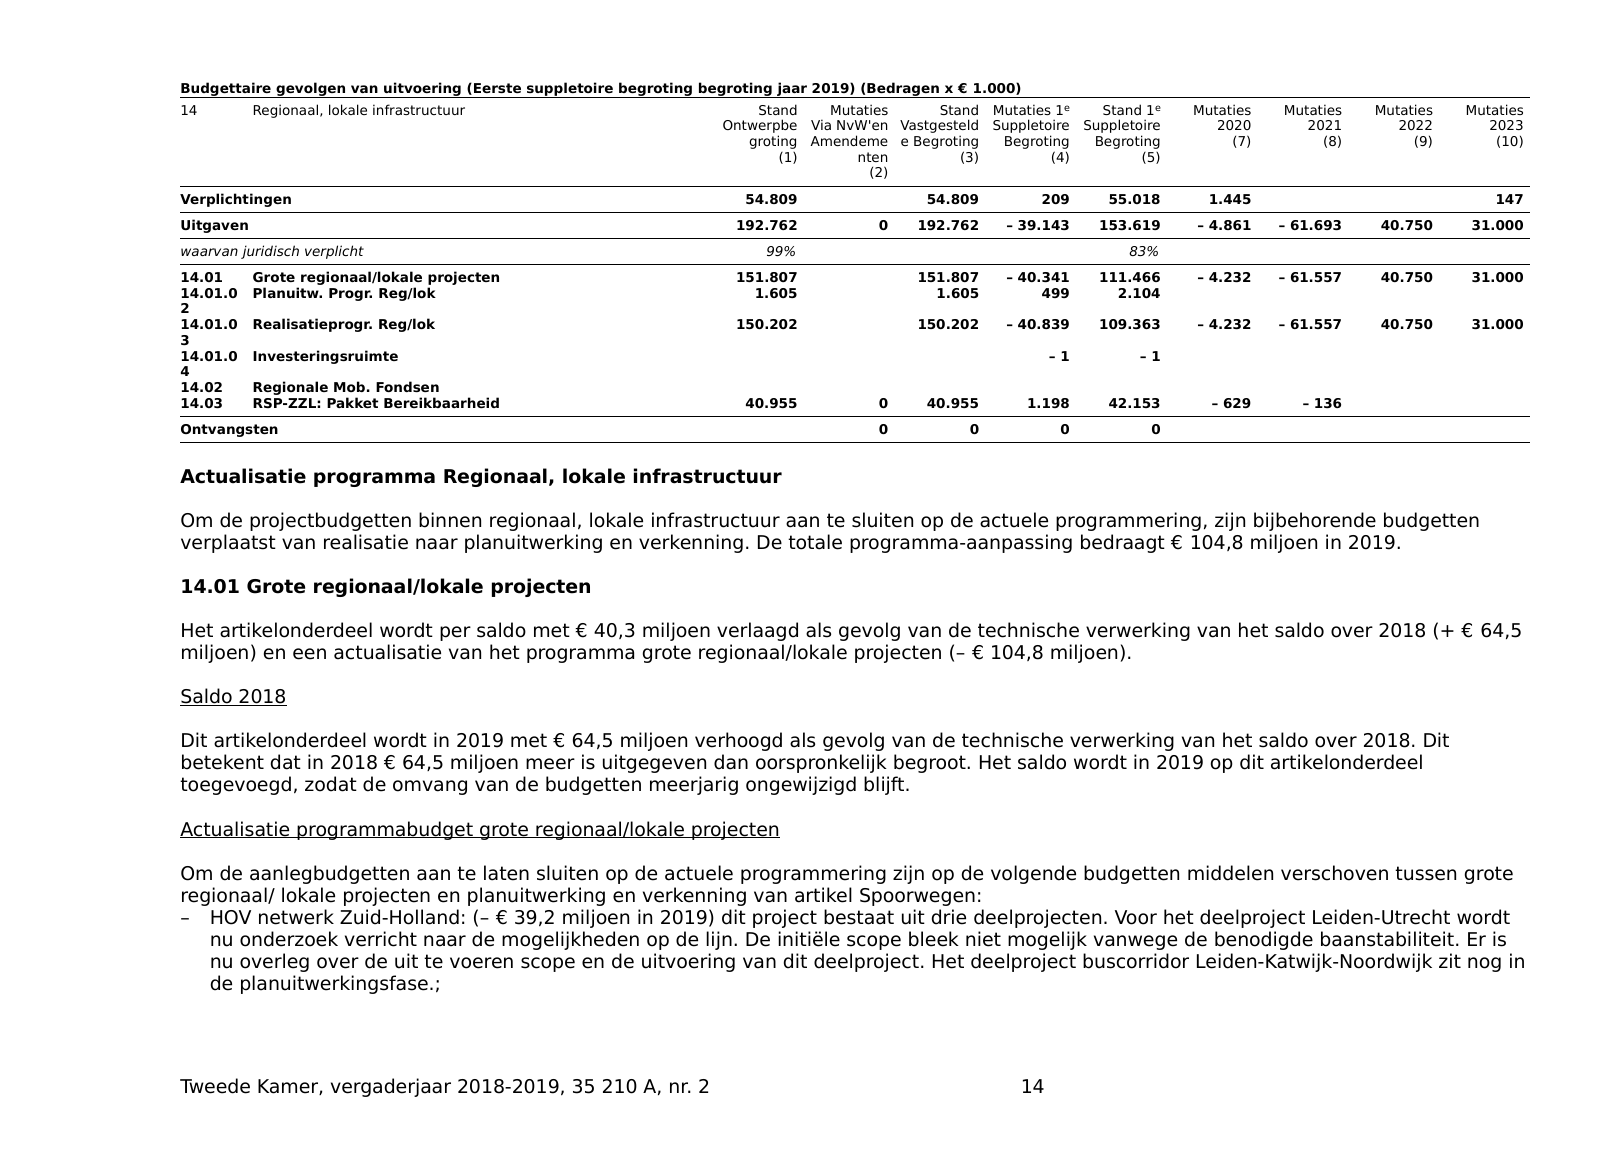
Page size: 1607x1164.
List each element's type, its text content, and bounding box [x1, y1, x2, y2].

text Het artikelonderdeel wordt per saldo met € 40,3 miljoen verlaagd als gevolg van de technische verwerking van het saldo over 2018 (+ € 64,5 miljoen) en een actualisatie van het programma grote regionaal/lokale projecten (– € 104,8 miljoen). [180, 620, 1529, 664]
table_cell – 4.861 [1166, 213, 1257, 238]
table_cell 40.750 [1348, 213, 1439, 238]
table_cell [985, 380, 1076, 396]
table_cell – 1 [985, 349, 1076, 380]
table_cell Ontvangsten [180, 417, 712, 442]
table_cell 150.202 [713, 317, 803, 348]
table_cell [1166, 286, 1257, 317]
table_cell [1439, 286, 1529, 317]
table_cell – 629 [1166, 396, 1257, 416]
table_cell 0 [1076, 417, 1166, 442]
table_cell – 4.232 [1166, 265, 1257, 286]
table_cell [1439, 349, 1529, 380]
table_cell [1166, 239, 1257, 264]
text – HOV netwerk Zuid-Holland: (– € 39,2 miljoen in 2019) dit project bestaat uit drie deelprojecten. Voor het deelproject Leiden-Utrecht wordt nu onderzoek verricht naar de mogelijkheden op de lijn. De initiële scope bleek niet mogelijk vanwege de benodigde baanstabiliteit. Er is nu overleg over de uit te voeren scope en de uitvoering van dit deelproject. Het deelproject buscorridor Leiden-Katwijk-Noordwijk zit nog in de planuitwerkingsfase.; [180, 907, 1529, 994]
table_cell 2.104 [1076, 286, 1166, 317]
table_cell [1166, 349, 1257, 380]
table_cell [803, 380, 894, 396]
table_cell [1348, 380, 1439, 396]
table_cell Mutaties Via NvW'en Amendementen (2) [803, 98, 894, 186]
table_cell [713, 380, 803, 396]
table_cell 42.153 [1076, 396, 1166, 416]
table_cell 147 [1439, 187, 1529, 212]
table_cell [894, 380, 985, 396]
table_cell Uitgaven [180, 213, 712, 238]
table_cell [713, 417, 803, 442]
table_cell [985, 239, 1076, 264]
table_cell Regionaal, lokale infrastructuur [247, 98, 712, 186]
table_cell [1257, 239, 1348, 264]
table_cell 0 [803, 417, 894, 442]
table_cell – 39.143 [985, 213, 1076, 238]
table_header Budgettaire gevolgen van uitvoering (Eerste suppletoire begroting begroting jaar 2019) (Bedragen x € 1.000) [180, 81, 1529, 97]
table_cell 109.363 [1076, 317, 1166, 348]
table_cell Grote regionaal/lokale projecten [247, 265, 712, 286]
table_cell – 4.232 [1166, 317, 1257, 348]
table_cell 55.018 [1076, 187, 1166, 212]
table_cell 54.809 [713, 187, 803, 212]
table_cell Stand Vastgestelde Begroting (3) [894, 98, 985, 186]
table_cell [1348, 349, 1439, 380]
table_cell [1166, 417, 1257, 442]
table_cell 151.807 [713, 265, 803, 286]
text Dit artikelonderdeel wordt in 2019 met € 64,5 miljoen verhoogd als gevolg van de technische verwerking van het saldo over 2018. Dit betekent dat in 2018 € 64,5 miljoen meer is uitgegeven dan oorspronkelijk begroot. Het saldo wordt in 2019 op dit artikelonderdeel toegevoegd, zodat de omvang van de budgetten meerjarig ongewijzigd blijft. [180, 730, 1529, 796]
table_cell [803, 349, 894, 380]
table_cell 14.01 [180, 265, 247, 286]
table_cell 151.807 [894, 265, 985, 286]
table_cell 14.03 [180, 396, 247, 416]
table_cell 31.000 [1439, 213, 1529, 238]
table_cell [894, 349, 985, 380]
table_cell Stand 1e Suppletoire Begroting (5) [1076, 98, 1166, 186]
table_cell [1076, 380, 1166, 396]
table_cell 0 [803, 396, 894, 416]
table_cell [1257, 380, 1348, 396]
subtitle Actualisatie programmabudget grote regionaal/lokale projecten [180, 818, 1529, 840]
table_cell [894, 239, 985, 264]
table_cell 499 [985, 286, 1076, 317]
table_cell – 40.839 [985, 317, 1076, 348]
table_cell [803, 239, 894, 264]
table_cell waarvan juridisch verplicht [180, 239, 712, 264]
table_cell 54.809 [894, 187, 985, 212]
table_cell 40.750 [1348, 265, 1439, 286]
table_cell – 136 [1257, 396, 1348, 416]
subtitle 14.01 Grote regionaal/lokale projecten [180, 576, 1529, 598]
table_cell 40.750 [1348, 317, 1439, 348]
table_cell 14.01.02 [180, 286, 247, 317]
table_cell RSP-ZZL: Pakket Bereikbaarheid [247, 396, 712, 416]
table_cell Planuitw. Progr. Reg/lok [247, 286, 712, 317]
table_cell [1348, 239, 1439, 264]
subtitle Actualisatie programma Regionaal, lokale infrastructuur [180, 466, 1529, 487]
table_cell 150.202 [894, 317, 985, 348]
table_cell – 61.557 [1257, 317, 1348, 348]
table_cell Realisatieprogr. Reg/lok [247, 317, 712, 348]
table_cell [803, 265, 894, 286]
table_cell 83% [1076, 239, 1166, 264]
table_cell 40.955 [713, 396, 803, 416]
table_cell 14.02 [180, 380, 247, 396]
table_cell 1.605 [713, 286, 803, 317]
table_cell 0 [894, 417, 985, 442]
table_cell Verplichtingen [180, 187, 712, 212]
table_cell [1348, 417, 1439, 442]
table_cell 192.762 [713, 213, 803, 238]
table_cell [713, 349, 803, 380]
table_cell – 40.341 [985, 265, 1076, 286]
table_cell 111.466 [1076, 265, 1166, 286]
table_cell [1257, 417, 1348, 442]
table_cell – 61.693 [1257, 213, 1348, 238]
table_cell 153.619 [1076, 213, 1166, 238]
table_cell [1439, 380, 1529, 396]
table_cell [803, 317, 894, 348]
table_cell [1257, 187, 1348, 212]
table_cell [803, 286, 894, 317]
table_cell [1439, 396, 1529, 416]
table_cell 31.000 [1439, 317, 1529, 348]
table_cell 1.198 [985, 396, 1076, 416]
table_cell Stand Ontwerpbegroting (1) [713, 98, 803, 186]
table_cell 14.01.04 [180, 349, 247, 380]
table_cell – 61.557 [1257, 265, 1348, 286]
text Om de aanlegbudgetten aan te laten sluiten op de actuele programmering zijn op de volgende budgetten middelen verschoven tussen grote regionaal/ lokale projecten en planuitwerking en verkenning van artikel Spoorwegen: [180, 863, 1529, 907]
table_cell [1439, 417, 1529, 442]
table_cell 192.762 [894, 213, 985, 238]
table_cell [1348, 286, 1439, 317]
text Om de projectbudgetten binnen regionaal, lokale infrastructuur aan te sluiten op de actuele programmering, zijn bijbehorende budgetten verplaatst van realisatie naar planuitwerking en verkenning. De totale programma-aanpassing bedraagt € 104,8 miljoen in 2019. [180, 510, 1529, 554]
table_cell 0 [985, 417, 1076, 442]
table_cell Mutaties 2021 (8) [1257, 98, 1348, 186]
table_cell 31.000 [1439, 265, 1529, 286]
table_cell [1348, 396, 1439, 416]
table_cell 40.955 [894, 396, 985, 416]
table_cell Mutaties 2020 (7) [1166, 98, 1257, 186]
table_cell 1.445 [1166, 187, 1257, 212]
table_cell [1166, 380, 1257, 396]
table_cell – 1 [1076, 349, 1166, 380]
table_cell [1348, 187, 1439, 212]
table_cell [1257, 349, 1348, 380]
table_cell [1439, 239, 1529, 264]
table_cell 0 [803, 213, 894, 238]
subtitle Saldo 2018 [180, 686, 1529, 708]
table_cell 1.605 [894, 286, 985, 317]
table_cell Mutaties 2023 (10) [1439, 98, 1529, 186]
table_cell Investeringsruimte [247, 349, 712, 380]
table_cell 209 [985, 187, 1076, 212]
table_cell 99% [713, 239, 803, 264]
table_cell [803, 187, 894, 212]
table_cell 14.01.03 [180, 317, 247, 348]
table_cell Regionale Mob. Fondsen [247, 380, 712, 396]
table_cell [1257, 286, 1348, 317]
table_cell Mutaties 2022 (9) [1348, 98, 1439, 186]
table_cell Mutaties 1e Suppletoire Begroting (4) [985, 98, 1076, 186]
table_cell 14 [180, 98, 247, 186]
